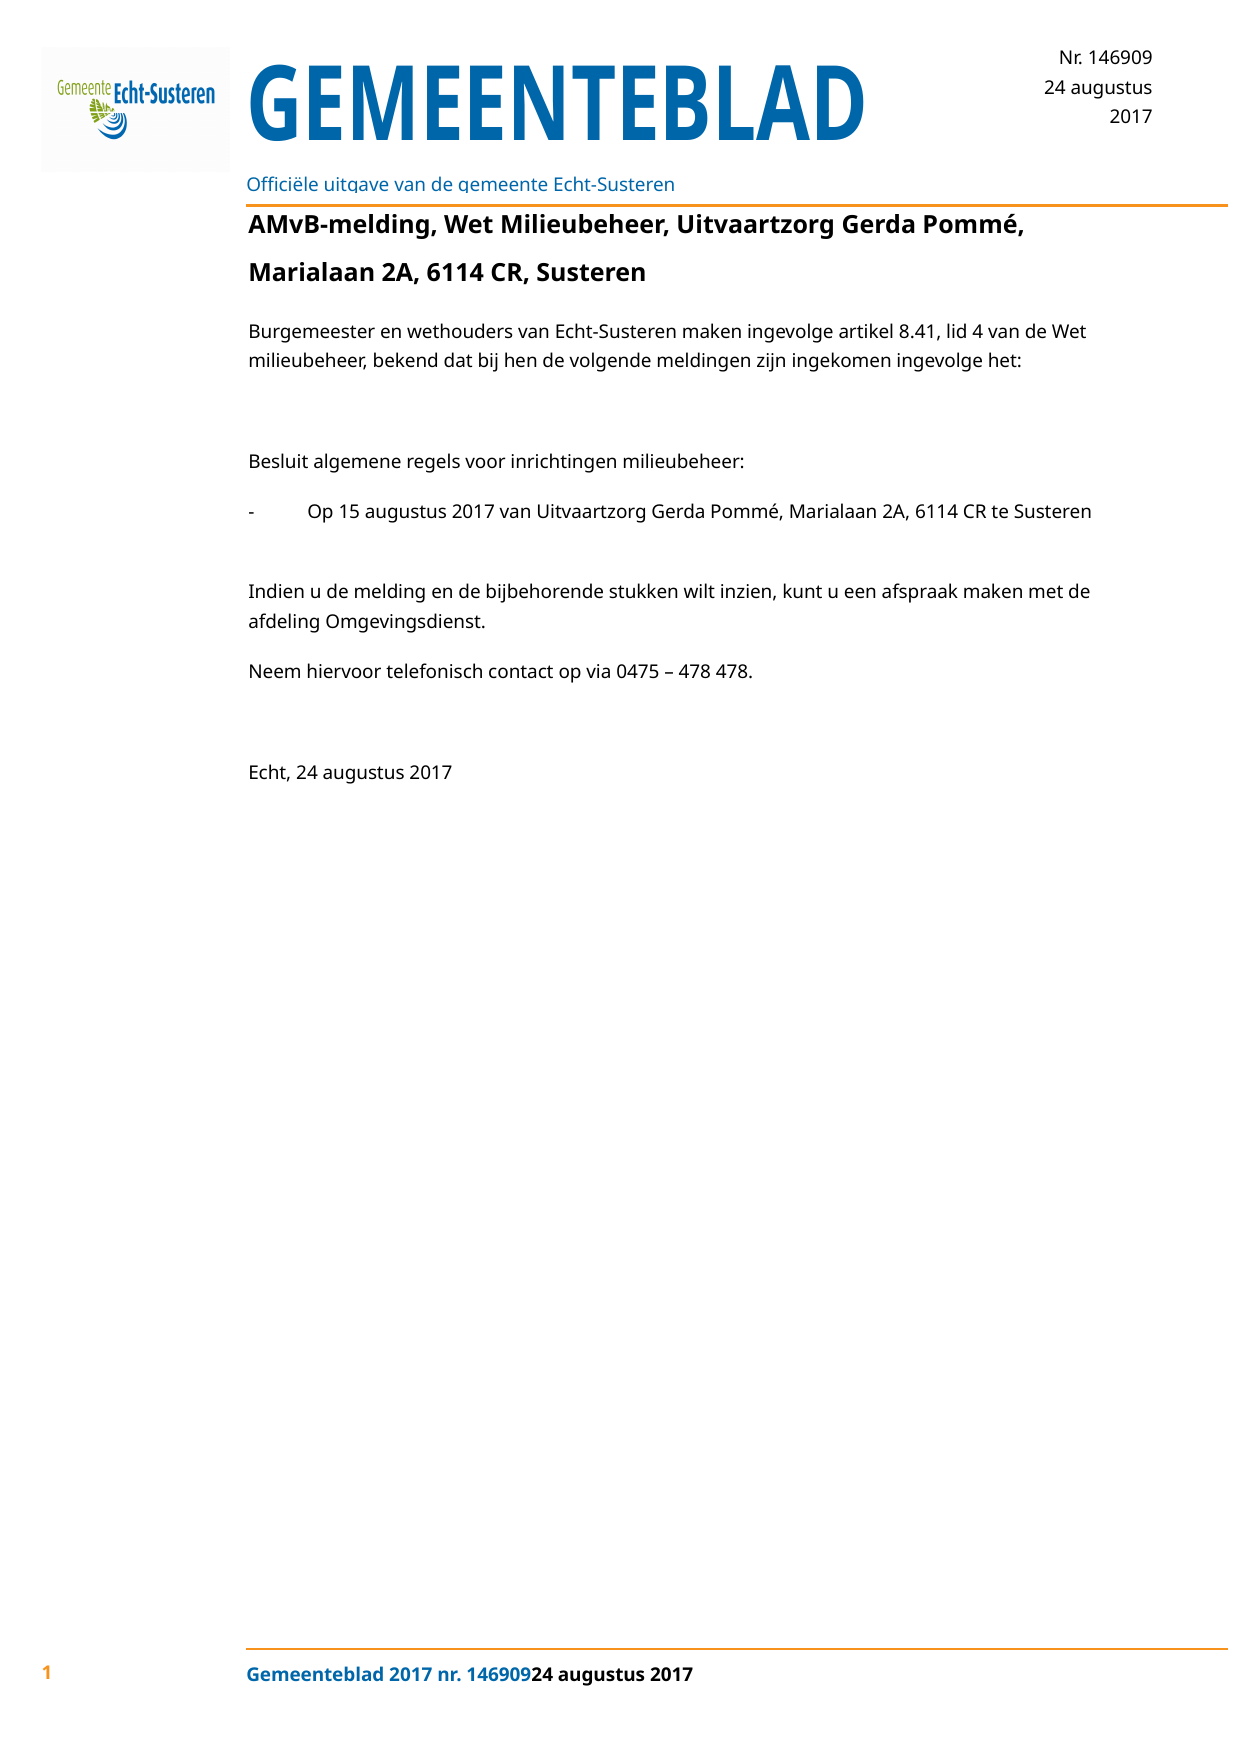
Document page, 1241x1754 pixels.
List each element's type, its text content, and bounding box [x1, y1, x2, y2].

text AMvB-melding, Wet Milieubeheer, Uitvaartzorg Gerda Pommé, Marialaan 2A, 6114 CR, Susteren [248, 207, 1152, 288]
text Indien u de melding en de bijbehorende stukken wilt inzien, kunt u een afspraak maken met de afdeling Omgevingsdienst. [248, 579, 1152, 634]
text Burgemeester en wethouders van Echt-Susteren maken ingevolge artikel 8.41, lid 4 van de Wet milieubeheer, bekend dat bij hen de volgende meldingen zijn ingekomen ingevolge het: [248, 318, 1152, 373]
text Neem hiervoor telefonisch contact op via 0475 – 478 478. [248, 659, 1152, 684]
picture [41, 47, 231, 172]
text Echt, 24 augustus 2017 [248, 759, 1152, 785]
text Besluit algemene regels voor inrichtingen milieubeheer: [248, 448, 1152, 474]
list Op 15 augustus 2017 van Uitvaartzorg Gerda Pommé, Marialaan 2A, 6114 CR te Susteren [248, 499, 1152, 524]
